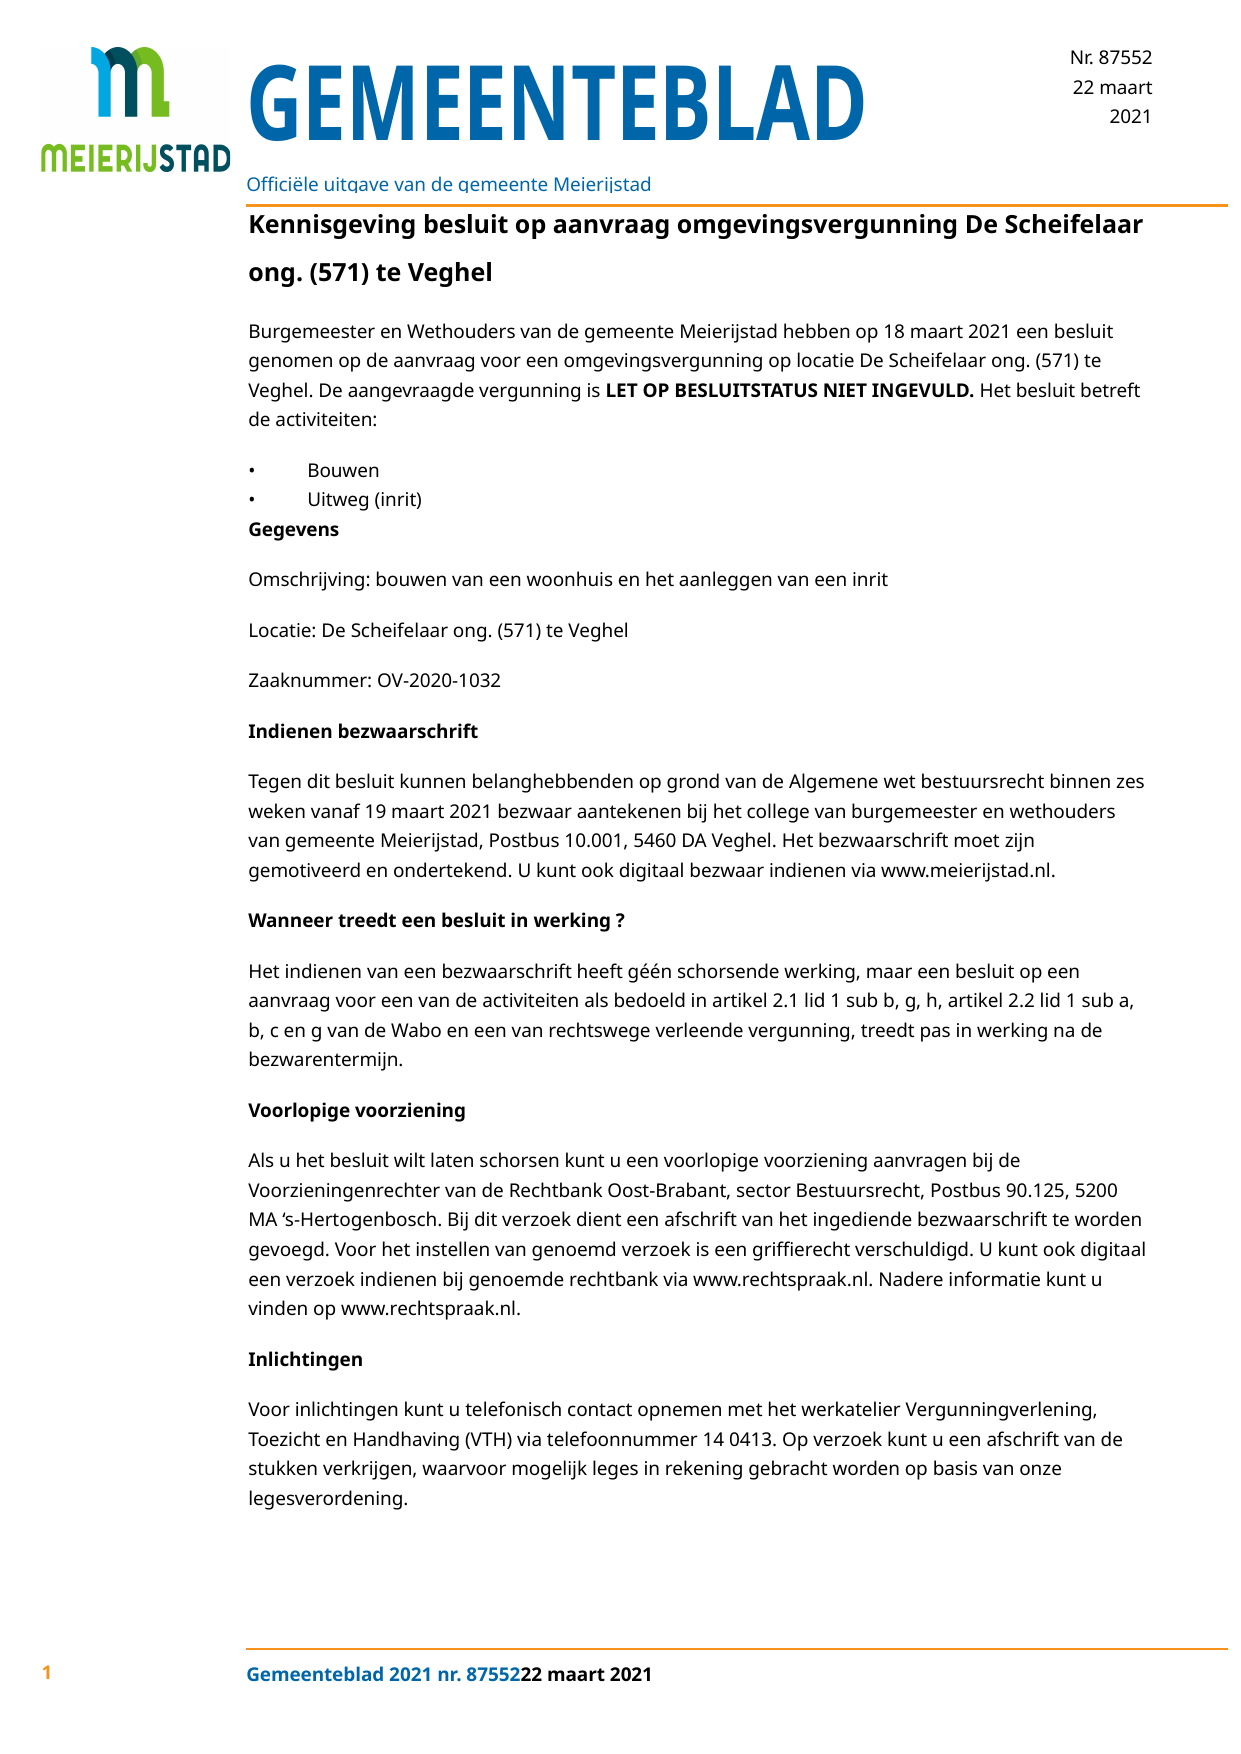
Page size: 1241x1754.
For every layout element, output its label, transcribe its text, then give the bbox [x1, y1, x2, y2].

list Uitweg (inrit) [248, 487, 1152, 512]
text Kennisgeving besluit op aanvraag omgevingsvergunning De Scheifelaar ong. (571) te Veghel [248, 207, 1152, 288]
picture [41, 47, 231, 172]
text Voorlopige voorziening [248, 1097, 1152, 1123]
text Het indienen van een bezwaarschrift heeft géén schorsende werking, maar een besluit op een aanvraag voor een van de activiteiten als bedoeld in artikel 2.1 lid 1 sub b, g, h, artikel 2.2 lid 1 sub a, b, c en g van de Wabo en een van rechtswege verleende vergunning, treedt pas in werking na de bezwarentermijn. [248, 958, 1152, 1072]
text Inlichtingen [248, 1346, 1152, 1372]
text Indienen bezwaarschrift [248, 718, 1152, 744]
text Voor inlichtingen kunt u telefonisch contact opnemen met het werkatelier Vergunningverlening, Toezicht en Handhaving (VTH) via telefoonnummer 14 0413. Op verzoek kunt u een afschrift van de stukken verkrijgen, waarvoor mogelijk leges in rekening gebracht worden op basis van onze legesverordening. [248, 1396, 1152, 1511]
text Burgemeester en Wethouders van de gemeente Meierijstad hebben op 18 maart 2021 een besluit genomen op de aanvraag voor een omgevingsvergunning op locatie De Scheifelaar ong. (571) te Veghel. De aangevraagde vergunning is LET OP BESLUITSTATUS NIET INGEVULD. Het besluit betreft de activiteiten: [248, 318, 1152, 432]
text Wanneer treedt een besluit in werking ? [248, 907, 1152, 933]
list Bouwen [248, 457, 1152, 483]
text Tegen dit besluit kunnen belanghebbenden op grond van de Algemene wet bestuursrecht binnen zes weken vanaf 19 maart 2021 bezwaar aantekenen bij het college van burgemeester en wethouders van gemeente Meierijstad, Postbus 10.001, 5460 DA Veghel. Het bezwaarschrift moet zijn gemotiveerd en ondertekend. U kunt ook digitaal bezwaar indienen via www.meierijstad.nl. [248, 768, 1152, 883]
text Zaaknummer: OV-2020-1032 [248, 667, 1152, 693]
text Locatie: De Scheifelaar ong. (571) te Veghel [248, 617, 1152, 643]
text Gegevens [248, 516, 1152, 542]
text Omschrijving: bouwen van een woonhuis en het aanleggen van een inrit [248, 567, 1152, 592]
text Als u het besluit wilt laten schorsen kunt u een voorlopige voorziening aanvragen bij de Voorzieningenrechter van de Rechtbank Oost-Brabant, sector Bestuursrecht, Postbus 90.125, 5200 MA ‘s-Hertogenbosch. Bij dit verzoek dient een afschrift van het ingediende bezwaarschrift te worden gevoegd. Voor het instellen van genoemd verzoek is een griffierecht verschuldigd. U kunt ook digitaal een verzoek indienen bij genoemde rechtbank via www.rechtspraak.nl. Nadere informatie kunt u vinden op www.rechtspraak.nl. [248, 1147, 1152, 1321]
